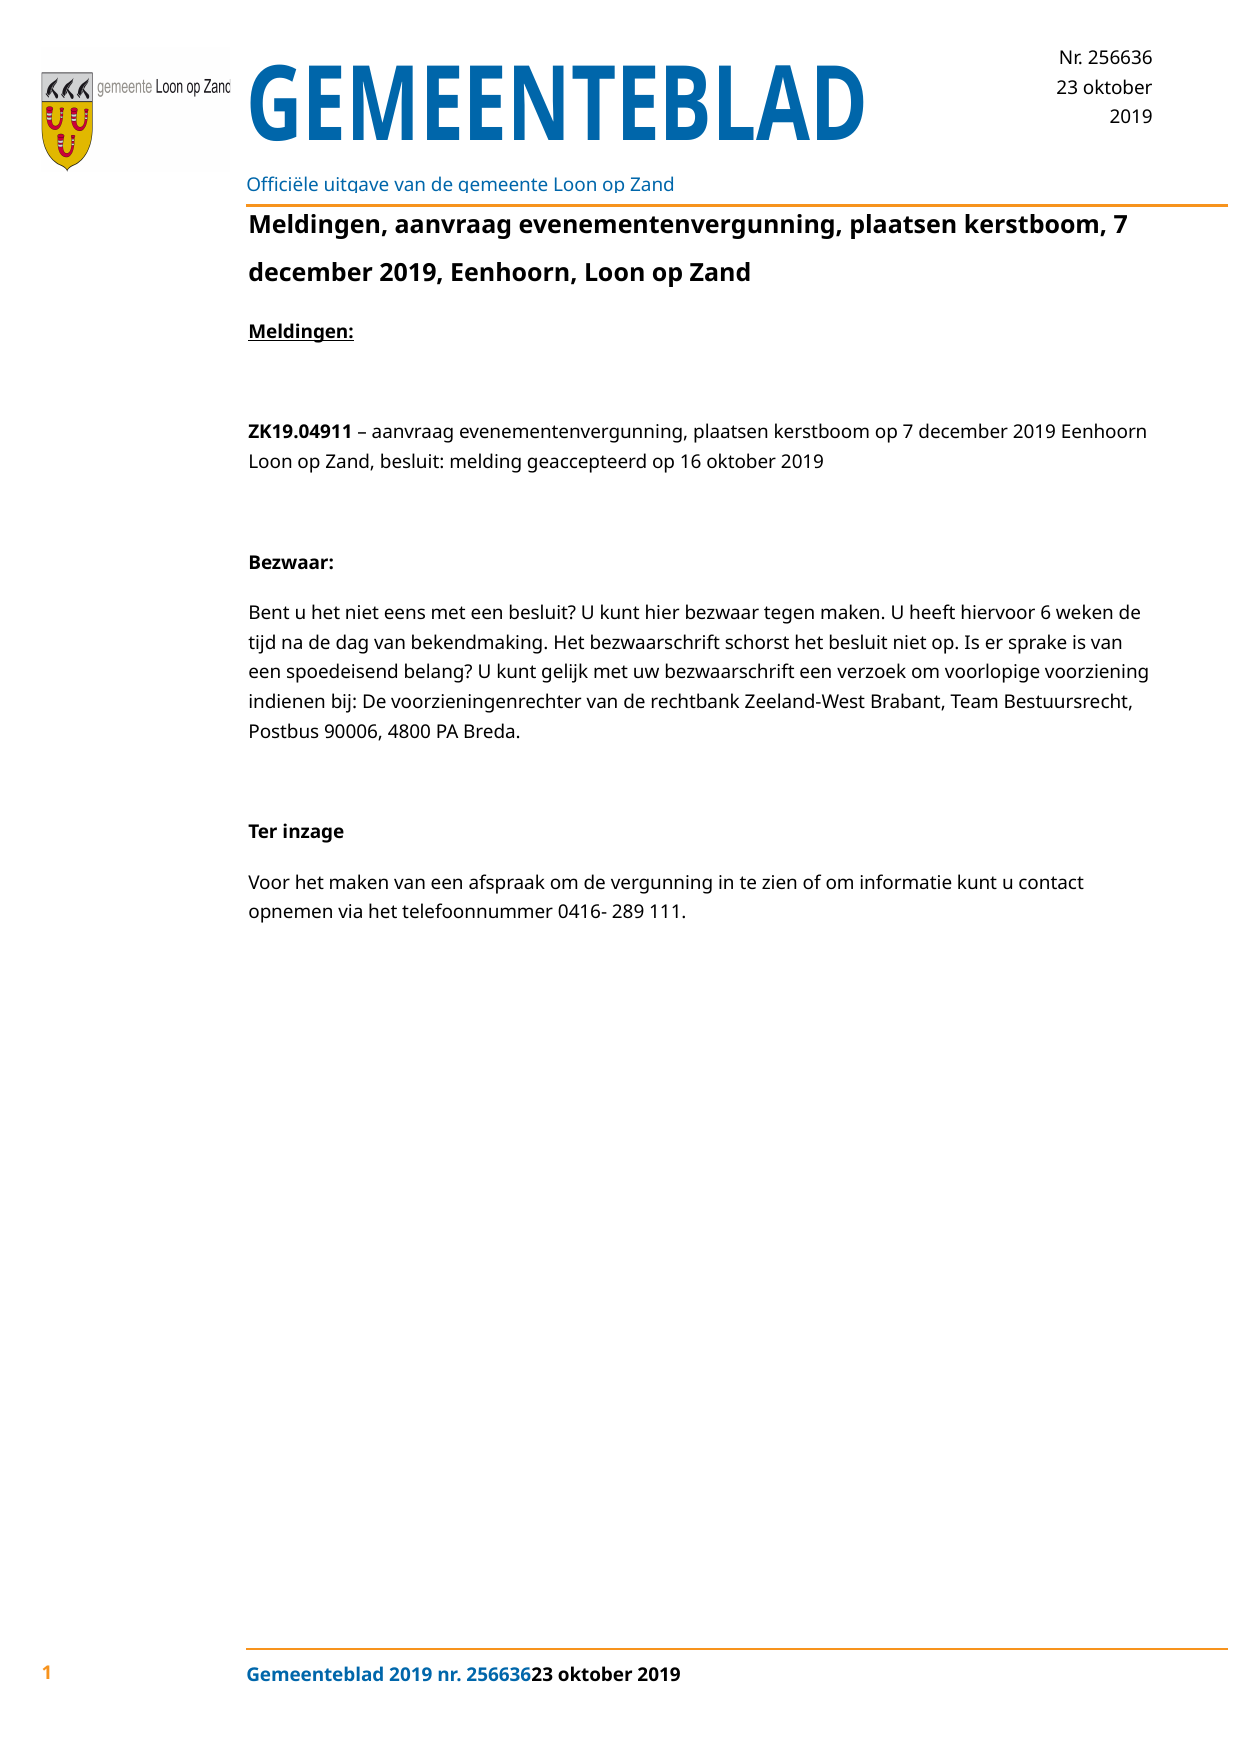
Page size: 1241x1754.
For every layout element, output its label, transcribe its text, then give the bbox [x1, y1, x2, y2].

text Bezwaar: [248, 549, 1152, 575]
text Meldingen: [248, 318, 1152, 344]
text Meldingen, aanvraag evenementenvergunning, plaatsen kerstboom, 7 december 2019, Eenhoorn, Loon op Zand [248, 207, 1152, 288]
text Bent u het niet eens met een besluit? U kunt hier bezwaar tegen maken. U heeft hiervoor 6 weken de tijd na de dag van bekendmaking. Het bezwaarschrift schorst het besluit niet op. Is er sprake is van een spoedeisend belang? U kunt gelijk met uw bezwaarschrift een verzoek om voorlopige voorziening indienen bij: De voorzieningenrechter van de rechtbank Zeeland-West Brabant, Team Bestuursrecht, Postbus 90006, 4800 PA Breda. [248, 599, 1152, 744]
text Ter inzage [248, 819, 1152, 844]
text ZK19.04911 – aanvraag evenementenvergunning, plaatsen kerstboom op 7 december 2019 Eenhoorn Loon op Zand, besluit: melding geaccepteerd op 16 oktober 2019 [248, 419, 1152, 474]
text Voor het maken van een afspraak om de vergunning in te zien of om informatie kunt u contact opnemen via het telefoonnummer 0416- 289 111. [248, 869, 1152, 924]
picture [41, 47, 231, 172]
